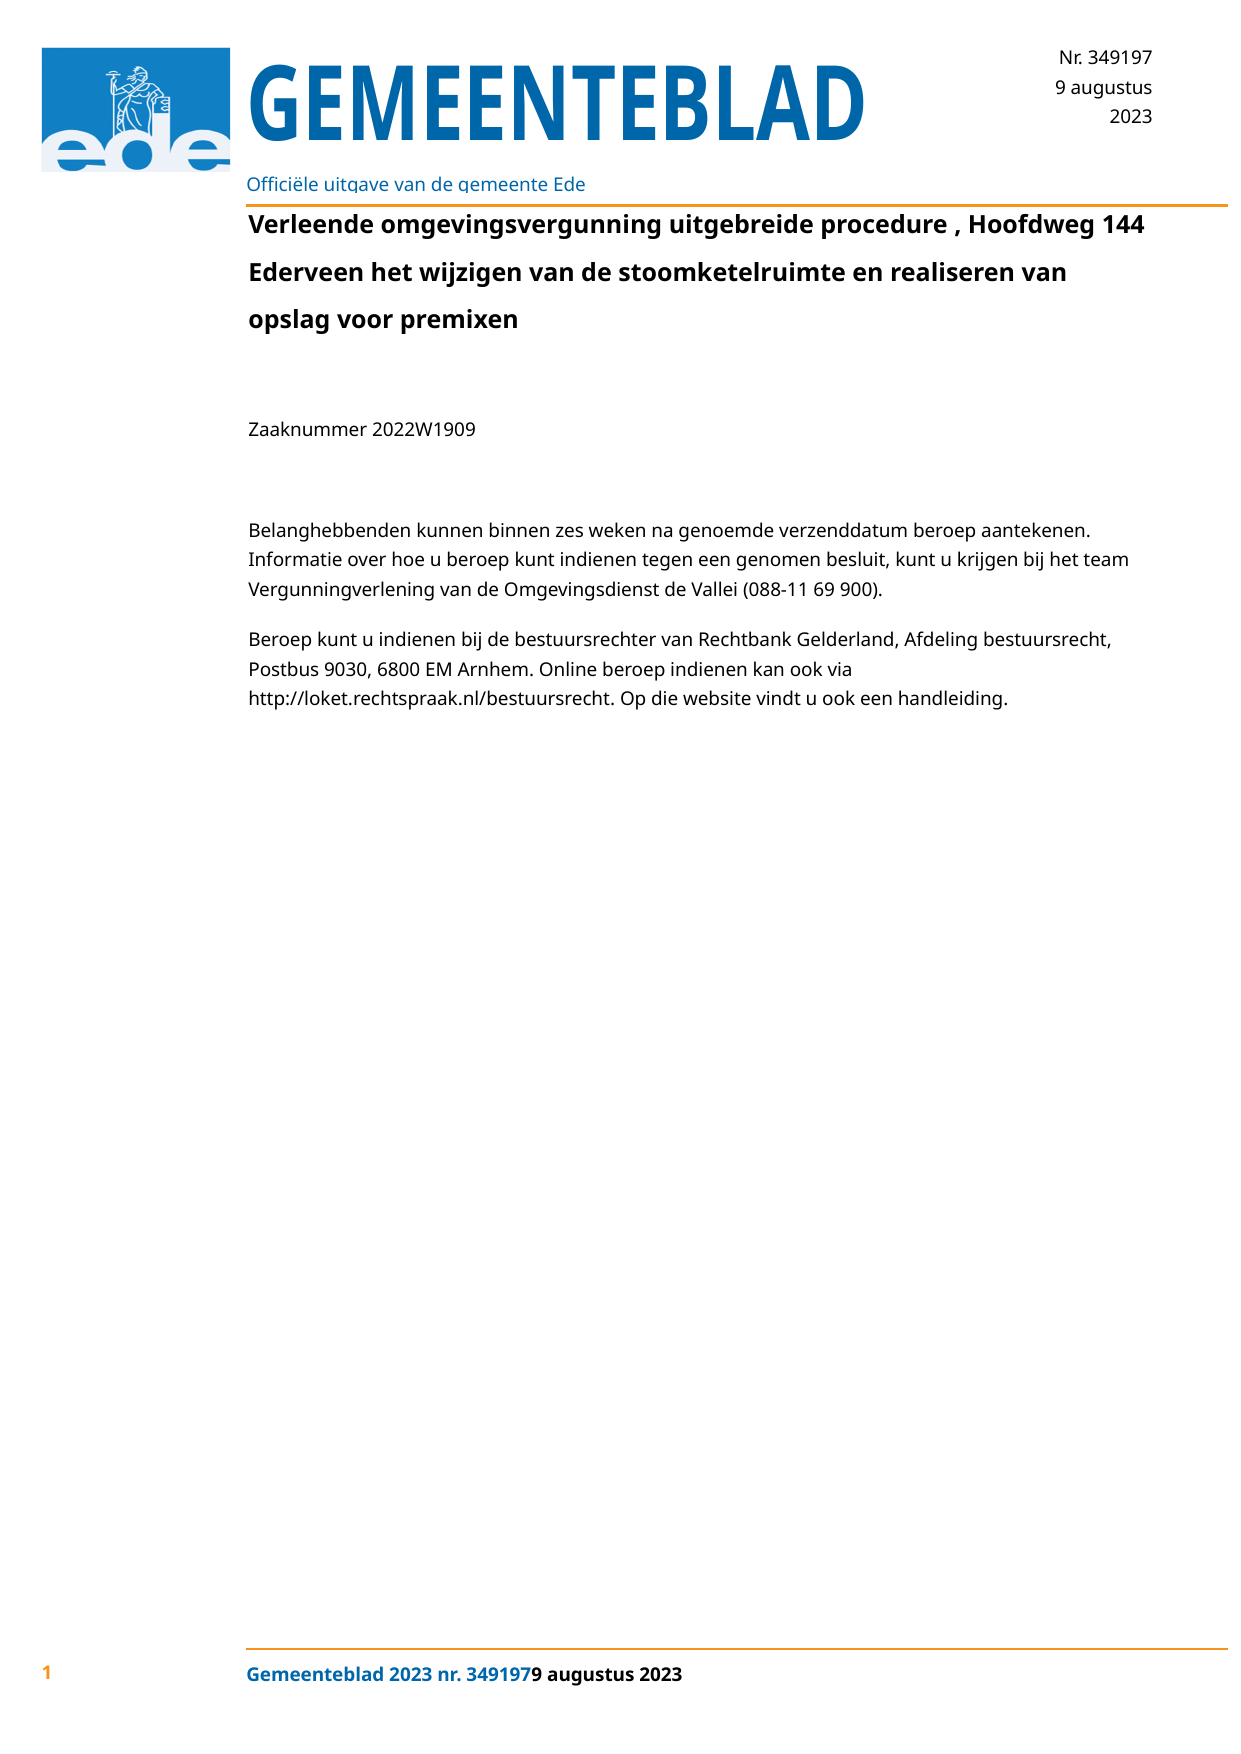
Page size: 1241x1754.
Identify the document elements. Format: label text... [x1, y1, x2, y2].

text Belanghebbenden kunnen binnen zes weken na genoemde verzenddatum beroep aantekenen. Informatie over hoe u beroep kunt indienen tegen een genomen besluit, kunt u krijgen bij het team Vergunningverlening van de Omgevingsdienst de Vallei (088-11 69 900). [248, 517, 1152, 602]
text Zaaknummer 2022W1909 [248, 416, 1152, 442]
text Beroep kunt u indienen bij de bestuursrechter van Rechtbank Gelderland, Afdeling bestuursrecht, Postbus 9030, 6800 EM Arnhem. Online beroep indienen kan ook via http://loket.rechtspraak.nl/bestuursrecht. Op die website vindt u ook een handleiding. [248, 626, 1152, 711]
picture [41, 47, 231, 172]
text Verleende omgevingsvergunning uitgebreide procedure , Hoofdweg 144 Ederveen het wijzigen van de stoomketelruimte en realiseren van opslag voor premixen [248, 207, 1152, 336]
